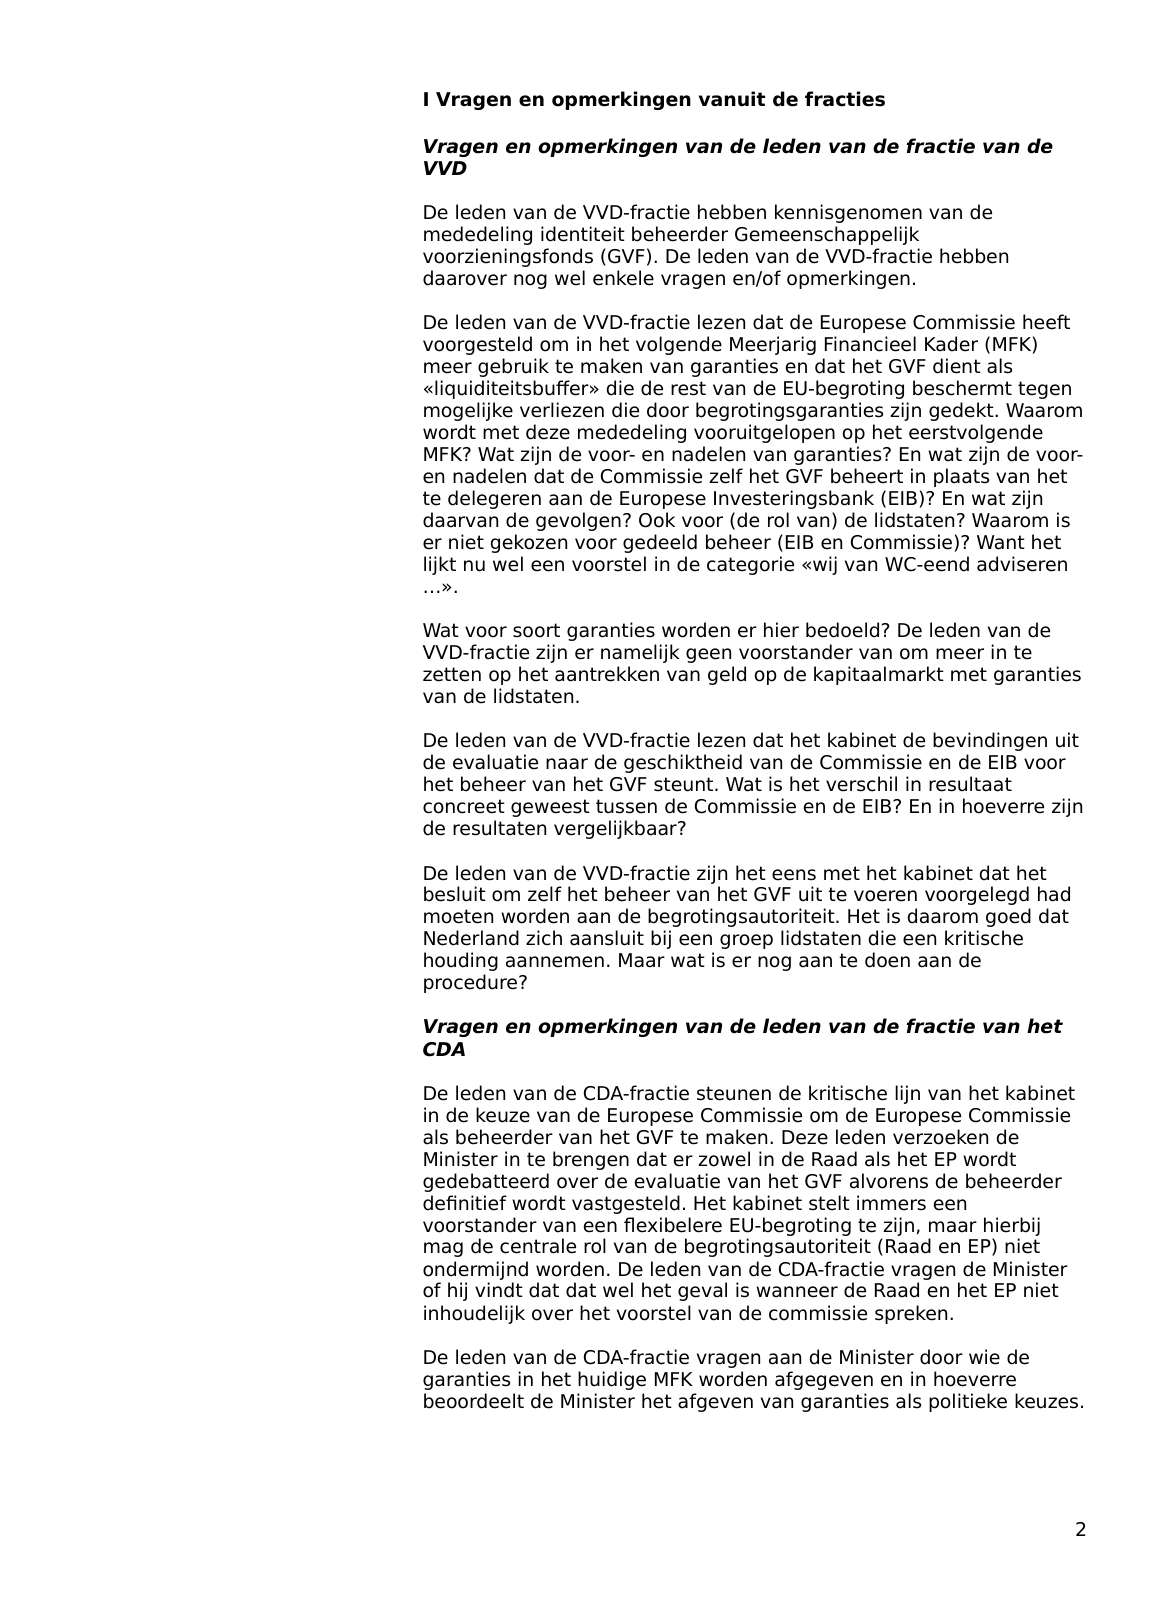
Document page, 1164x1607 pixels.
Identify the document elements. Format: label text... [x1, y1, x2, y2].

text De leden van de VVD-fractie lezen dat de Europese Commissie heeft voorgesteld om in het volgende Meerjarig Financieel Kader (MFK) meer gebruik te maken van garanties en dat het GVF dient als «liquiditeitsbuffer» die de rest van de EU-begroting beschermt tegen mogelijke verliezen die door begrotingsgaranties zijn gedekt. Waarom wordt met deze mededeling vooruitgelopen op het eerstvolgende MFK? Wat zijn de voor- en nadelen van garanties? En wat zijn de voor- en nadelen dat de Commissie zelf het GVF beheert in plaats van het te delegeren aan de Europese Investeringsbank (EIB)? En wat zijn daarvan de gevolgen? Ook voor (de rol van) de lidstaten? Waarom is er niet gekozen voor gedeeld beheer (EIB en Commissie)? Want het lijkt nu wel een voorstel in de categorie «wij van WC-eend adviseren …». [422, 312, 1087, 598]
text Wat voor soort garanties worden er hier bedoeld? De leden van de VVD-fractie zijn er namelijk geen voorstander van om meer in te zetten op het aantrekken van geld op de kapitaalmarkt met garanties van de lidstaten. [422, 620, 1087, 708]
text De leden van de CDA-fractie steunen de kritische lijn van het kabinet in de keuze van de Europese Commissie om de Europese Commissie als beheerder van het GVF te maken. Deze leden verzoeken de Minister in te brengen dat er zowel in de Raad als het EP wordt gedebatteerd over de evaluatie van het GVF alvorens de beheerder definitief wordt vastgesteld. Het kabinet stelt immers een voorstander van een flexibelere EU-begroting te zijn, maar hierbij mag de centrale rol van de begrotingsautoriteit (Raad en EP) niet ondermijnd worden. De leden van de CDA-fractie vragen de Minister of hij vindt dat dat wel het geval is wanneer de Raad en het EP niet inhoudelijk over het voorstel van de commissie spreken. [422, 1083, 1087, 1324]
text De leden van de CDA-fractie vragen aan de Minister door wie de garanties in het huidige MFK worden afgegeven en in hoeverre beoordeelt de Minister het afgeven van garanties als politieke keuzes. [422, 1347, 1087, 1412]
text De leden van de VVD-fractie hebben kennisgenomen van de mededeling identiteit beheerder Gemeenschappelijk voorzieningsfonds (GVF). De leden van de VVD-fractie hebben daarover nog wel enkele vragen en/of opmerkingen. [422, 202, 1087, 290]
subtitle I Vragen en opmerkingen vanuit de fracties [422, 89, 1087, 111]
text De leden van de VVD-fractie lezen dat het kabinet de bevindingen uit de evaluatie naar de geschiktheid van de Commissie en de EIB voor het beheer van het GVF steunt. Wat is het verschil in resultaat concreet geweest tussen de Commissie en de EIB? En in hoeverre zijn de resultaten vergelijkbaar? [422, 730, 1087, 840]
subtitle Vragen en opmerkingen van de leden van de fractie van het CDA [422, 1016, 1087, 1060]
subtitle Vragen en opmerkingen van de leden van de fractie van de VVD [422, 136, 1087, 180]
text De leden van de VVD-fractie zijn het eens met het kabinet dat het besluit om zelf het beheer van het GVF uit te voeren voorgelegd had moeten worden aan de begrotingsautoriteit. Het is daarom goed dat Nederland zich aansluit bij een groep lidstaten die een kritische houding aannemen. Maar wat is er nog aan te doen aan de procedure? [422, 862, 1087, 994]
